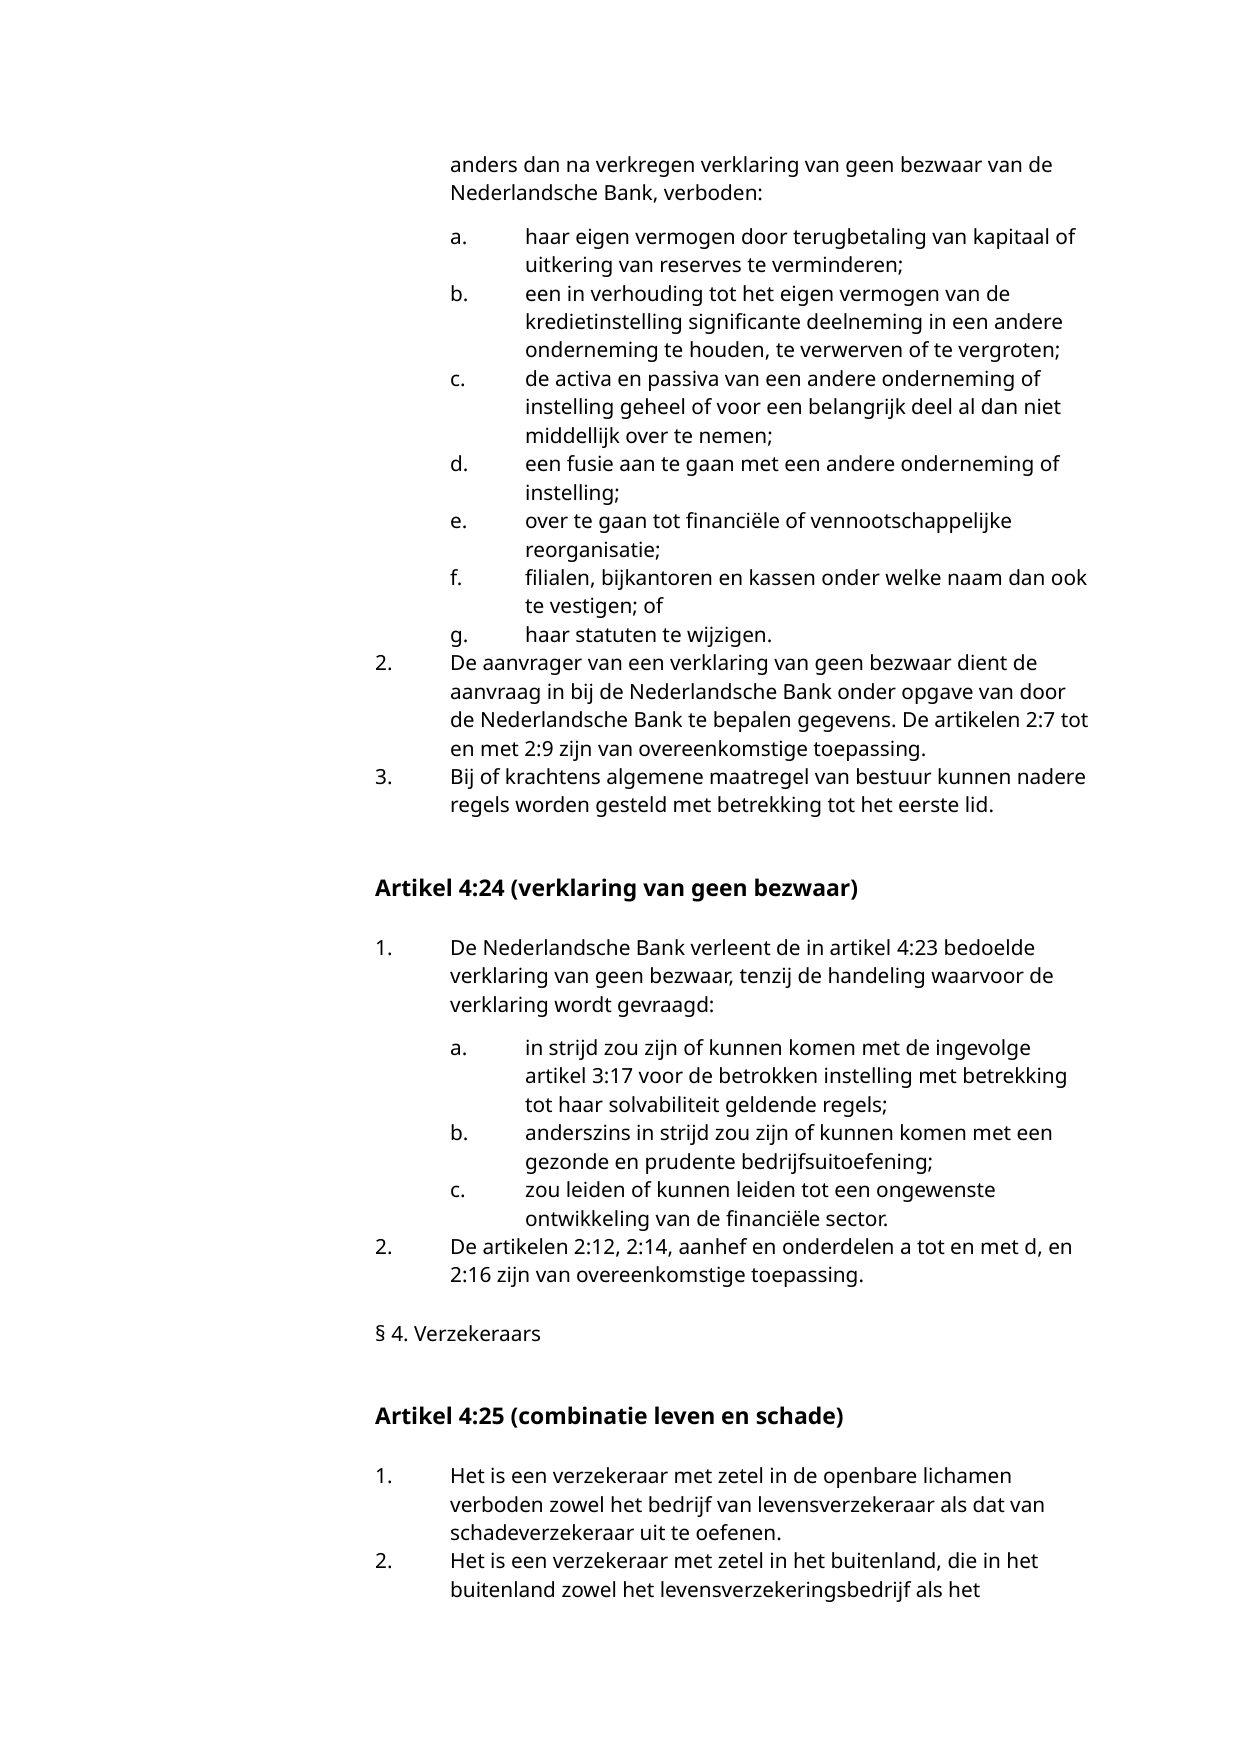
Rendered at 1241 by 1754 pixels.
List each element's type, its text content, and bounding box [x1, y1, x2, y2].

list anders dan na verkregen verklaring van geen bezwaar van de Nederlandsche Bank, verboden: [375, 150, 1090, 207]
list filialen, bijkantoren en kassen onder welke naam dan ook te vestigen; of [450, 563, 1090, 620]
list in strijd zou zijn of kunnen komen met de ingevolge artikel 3:17 voor de betrokken instelling met betrekking tot haar solvabiliteit geldende regels; [450, 1033, 1090, 1118]
subtitle Artikel 4:24 (verklaring van geen bezwaar) [375, 872, 1090, 903]
subtitle Artikel 4:25 (combinatie leven en schade) [375, 1400, 1090, 1431]
list haar eigen vermogen door terugbetaling van kapitaal of uitkering van reserves te verminderen; [450, 222, 1090, 279]
list Het is een verzekeraar met zetel in het buitenland, die in het buitenland zowel het levensverzekeringsbedrijf als het [375, 1547, 1090, 1603]
list over te gaan tot financiële of vennootschappelijke reorganisatie; [450, 506, 1090, 563]
list haar statuten te wijzigen. [450, 620, 1090, 648]
list een fusie aan te gaan met een andere onderneming of instelling; [450, 449, 1090, 506]
list een in verhouding tot het eigen vermogen van de kredietinstelling significante deelneming in een andere onderneming te houden, te verwerven of te vergroten; [450, 279, 1090, 364]
list anderszins in strijd zou zijn of kunnen komen met een gezonde en prudente bedrijfsuitoefening; [450, 1118, 1090, 1175]
list De artikelen 2:12, 2:14, aanhef en onderdelen a tot en met d, en 2:16 zijn van overeenkomstige toepassing. [375, 1232, 1090, 1289]
list Het is een verzekeraar met zetel in de openbare lichamen verboden zowel het bedrijf van levensverzekeraar als dat van schadeverzekeraar uit te oefenen. [375, 1461, 1090, 1547]
list De Nederlandsche Bank verleent de in artikel 4:23 bedoelde verklaring van geen bezwaar, tenzij de handeling waarvoor de verklaring wordt gevraagd: [375, 933, 1090, 1018]
list De aanvrager van een verklaring van geen bezwaar dient de aanvraag in bij de Nederlandsche Bank onder opgave van door de Nederlandsche Bank te bepalen gegevens. De artikelen 2:7 tot en met 2:9 zijn van overeenkomstige toepassing. [375, 648, 1090, 762]
list de activa en passiva van een andere onderneming of instelling geheel of voor een belangrijk deel al dan niet middellijk over te nemen; [450, 364, 1090, 449]
subtitle § 4. Verzekeraars [375, 1319, 1090, 1347]
list zou leiden of kunnen leiden tot een ongewenste ontwikkeling van de financiële sector. [450, 1175, 1090, 1232]
list Bij of krachtens algemene maatregel van bestuur kunnen nadere regels worden gesteld met betrekking tot het eerste lid. [375, 762, 1090, 819]
